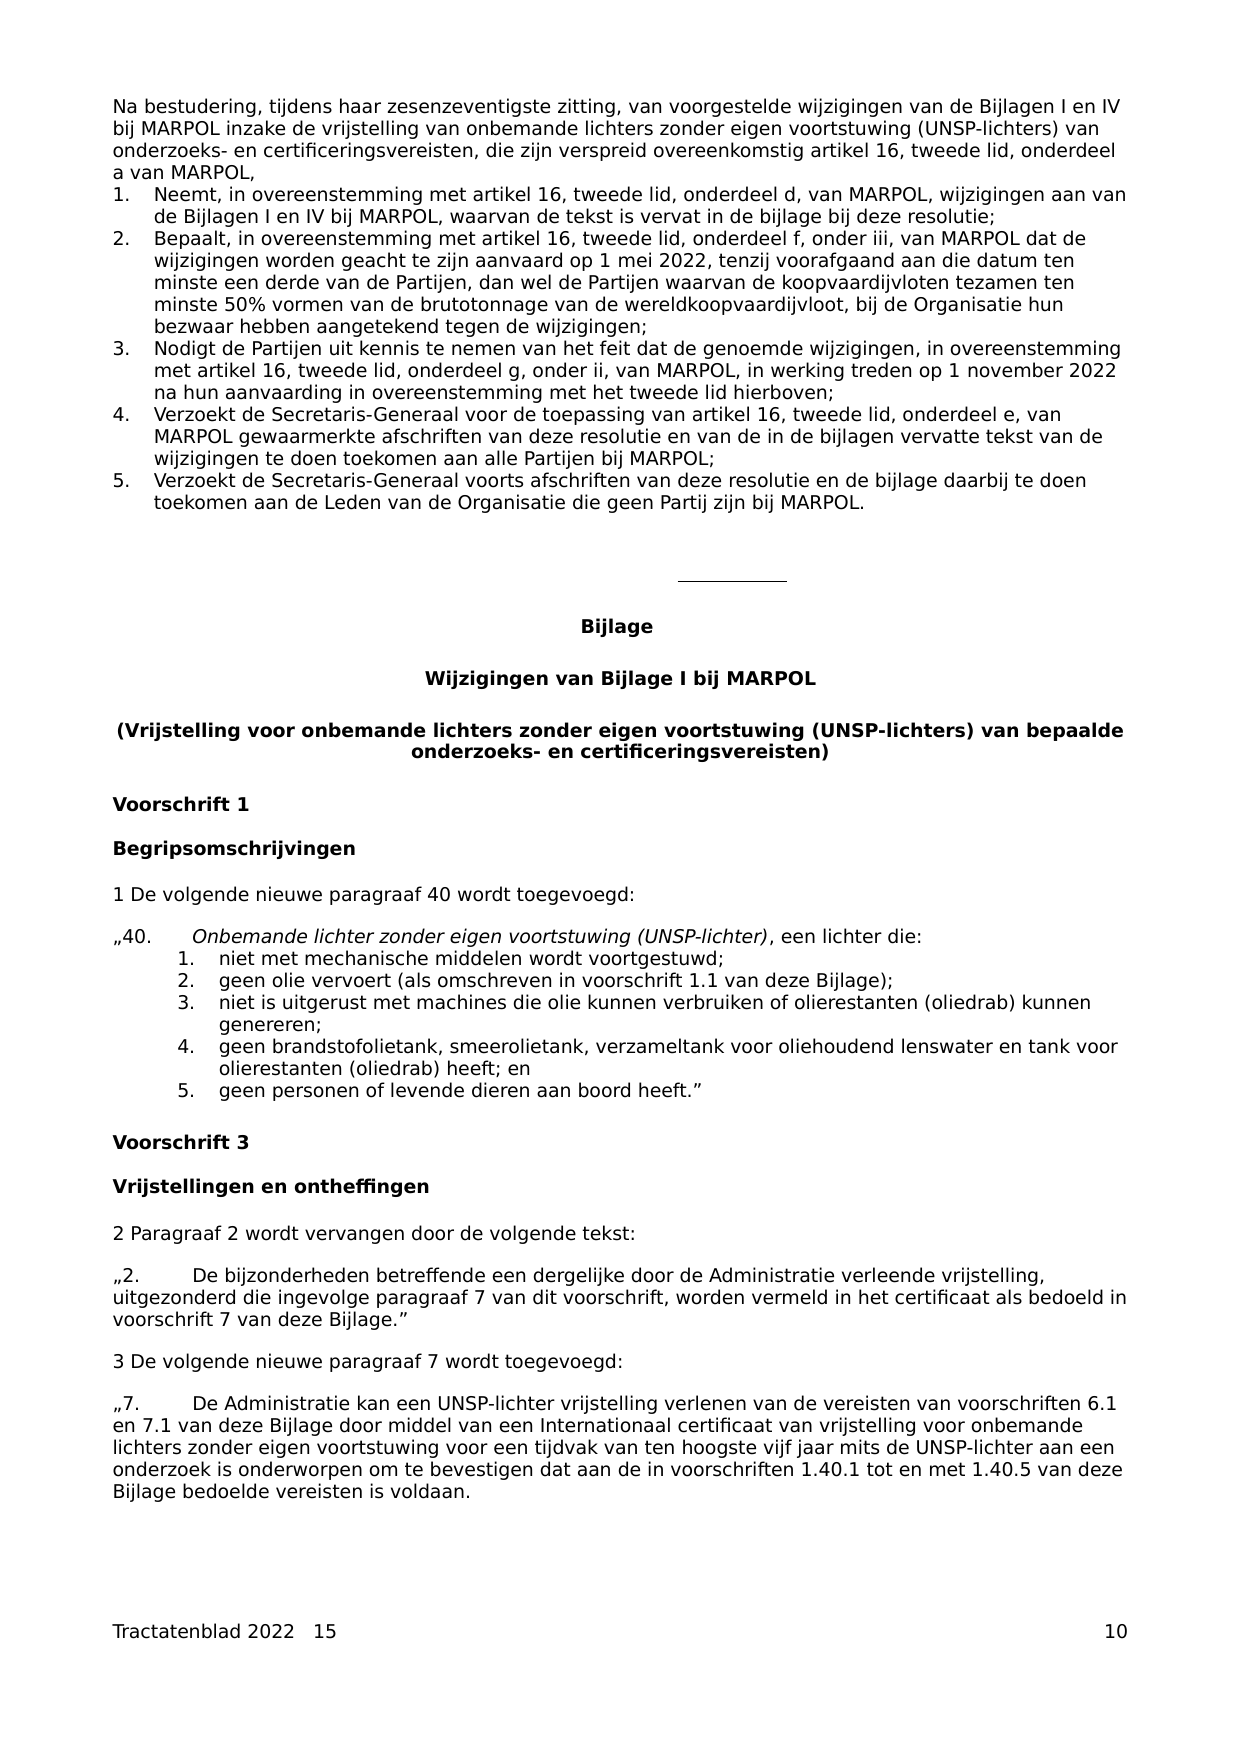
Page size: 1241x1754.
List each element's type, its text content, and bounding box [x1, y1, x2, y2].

subtitle (Vrijstelling voor onbemande lichters zonder eigen voortstuwing (UNSP-lichters) van bepaalde onderzoeks- en certificeringsvereisten) [112, 719, 1128, 763]
subtitle Wijzigingen van Bijlage I bij MARPOL [112, 667, 1128, 689]
text „2. De bijzonderheden betreffende een dergelijke door de Administratie verleende vrijstelling, uitgezonderd die ingevolge paragraaf 7 van dit voorschrift, worden vermeld in het certificaat als bedoeld in voorschrift 7 van deze Bijlage.” [112, 1265, 1128, 1331]
text 2 Paragraaf 2 wordt vervangen door de volgende tekst: [112, 1223, 1128, 1245]
text 2. Bepaalt, in overeenstemming met artikel 16, tweede lid, onderdeel f, onder iii, van MARPOL dat de wijzigingen worden geacht te zijn aanvaard op 1 mei 2022, tenzij voorafgaand aan die datum ten minste een derde van de Partijen, dan wel de Partijen waarvan de koopvaardijvloten tezamen ten minste 50% vormen van de brutotonnage van de wereldkoopvaardijvloot, bij de Organisatie hun bezwaar hebben aangetekend tegen de wijzigingen; [112, 228, 1128, 338]
text 3. Nodigt de Partijen uit kennis te nemen van het feit dat de genoemde wijzigingen, in overeenstemming met artikel 16, tweede lid, onderdeel g, onder ii, van MARPOL, in werking treden op 1 november 2022 na hun aanvaarding in overeenstemming met het tweede lid hierboven; [112, 338, 1128, 404]
text 1 De volgende nieuwe paragraaf 40 wordt toegevoegd: [112, 884, 1128, 906]
text 3. niet is uitgerust met machines die olie kunnen verbruiken of olierestanten (oliedrab) kunnen genereren; [177, 992, 1128, 1036]
text 1. Neemt, in overeenstemming met artikel 16, tweede lid, onderdeel d, van MARPOL, wijzigingen aan van de Bijlagen I en IV bij MARPOL, waarvan de tekst is vervat in de bijlage bij deze resolutie; [112, 184, 1128, 228]
subtitle Voorschrift 3 Vrijstellingen en ontheffingen [112, 1132, 1128, 1198]
text 5. Verzoekt de Secretaris-Generaal voorts afschriften van deze resolutie en de bijlage daarbij te doen toekomen aan de Leden van de Organisatie die geen Partij zijn bij MARPOL. [112, 469, 1128, 513]
text 1. niet met mechanische middelen wordt voortgestuwd; [177, 948, 1128, 970]
subtitle Bijlage [112, 616, 1128, 637]
text 4. geen brandstofolietank, smeerolietank, verzameltank voor oliehoudend lenswater en tank voor olierestanten (oliedrab) heeft; en [177, 1036, 1128, 1080]
text 3 De volgende nieuwe paragraaf 7 wordt toegevoegd: [112, 1351, 1128, 1373]
text 4. Verzoekt de Secretaris-Generaal voor de toepassing van artikel 16, tweede lid, onderdeel e, van MARPOL gewaarmerkte afschriften van deze resolutie en van de in de bijlagen vervatte tekst van de wijzigingen te doen toekomen aan alle Partijen bij MARPOL; [112, 404, 1128, 469]
text 5. geen personen of levende dieren aan boord heeft.” [177, 1080, 1128, 1102]
text „40. Onbemande lichter zonder eigen voortstuwing (UNSP-lichter), een lichter die: [112, 926, 1128, 948]
text „7. De Administratie kan een UNSP-lichter vrijstelling verlenen van de vereisten van voorschriften 6.1 en 7.1 van deze Bijlage door middel van een Internationaal certificaat van vrijstelling voor onbemande lichters zonder eigen voortstuwing voor een tijdvak van ten hoogste vijf jaar mits de UNSP-lichter aan een onderzoek is onderworpen om te bevestigen dat aan de in voorschriften 1.40.1 tot en met 1.40.5 van deze Bijlage bedoelde vereisten is voldaan. [112, 1393, 1128, 1503]
text 2. geen olie vervoert (als omschreven in voorschrift 1.1 van deze Bijlage); [177, 970, 1128, 992]
subtitle Voorschrift 1 Begripsomschrijvingen [112, 793, 1128, 859]
text Na bestudering, tijdens haar zesenzeventigste zitting, van voorgestelde wijzigingen van de Bijlagen I en IV bij MARPOL inzake de vrijstelling van onbemande lichters zonder eigen voortstuwing (UNSP-lichters) van onderzoeks- en certificeringsvereisten, die zijn verspreid overeenkomstig artikel 16, tweede lid, onderdeel a van MARPOL, [112, 96, 1128, 184]
